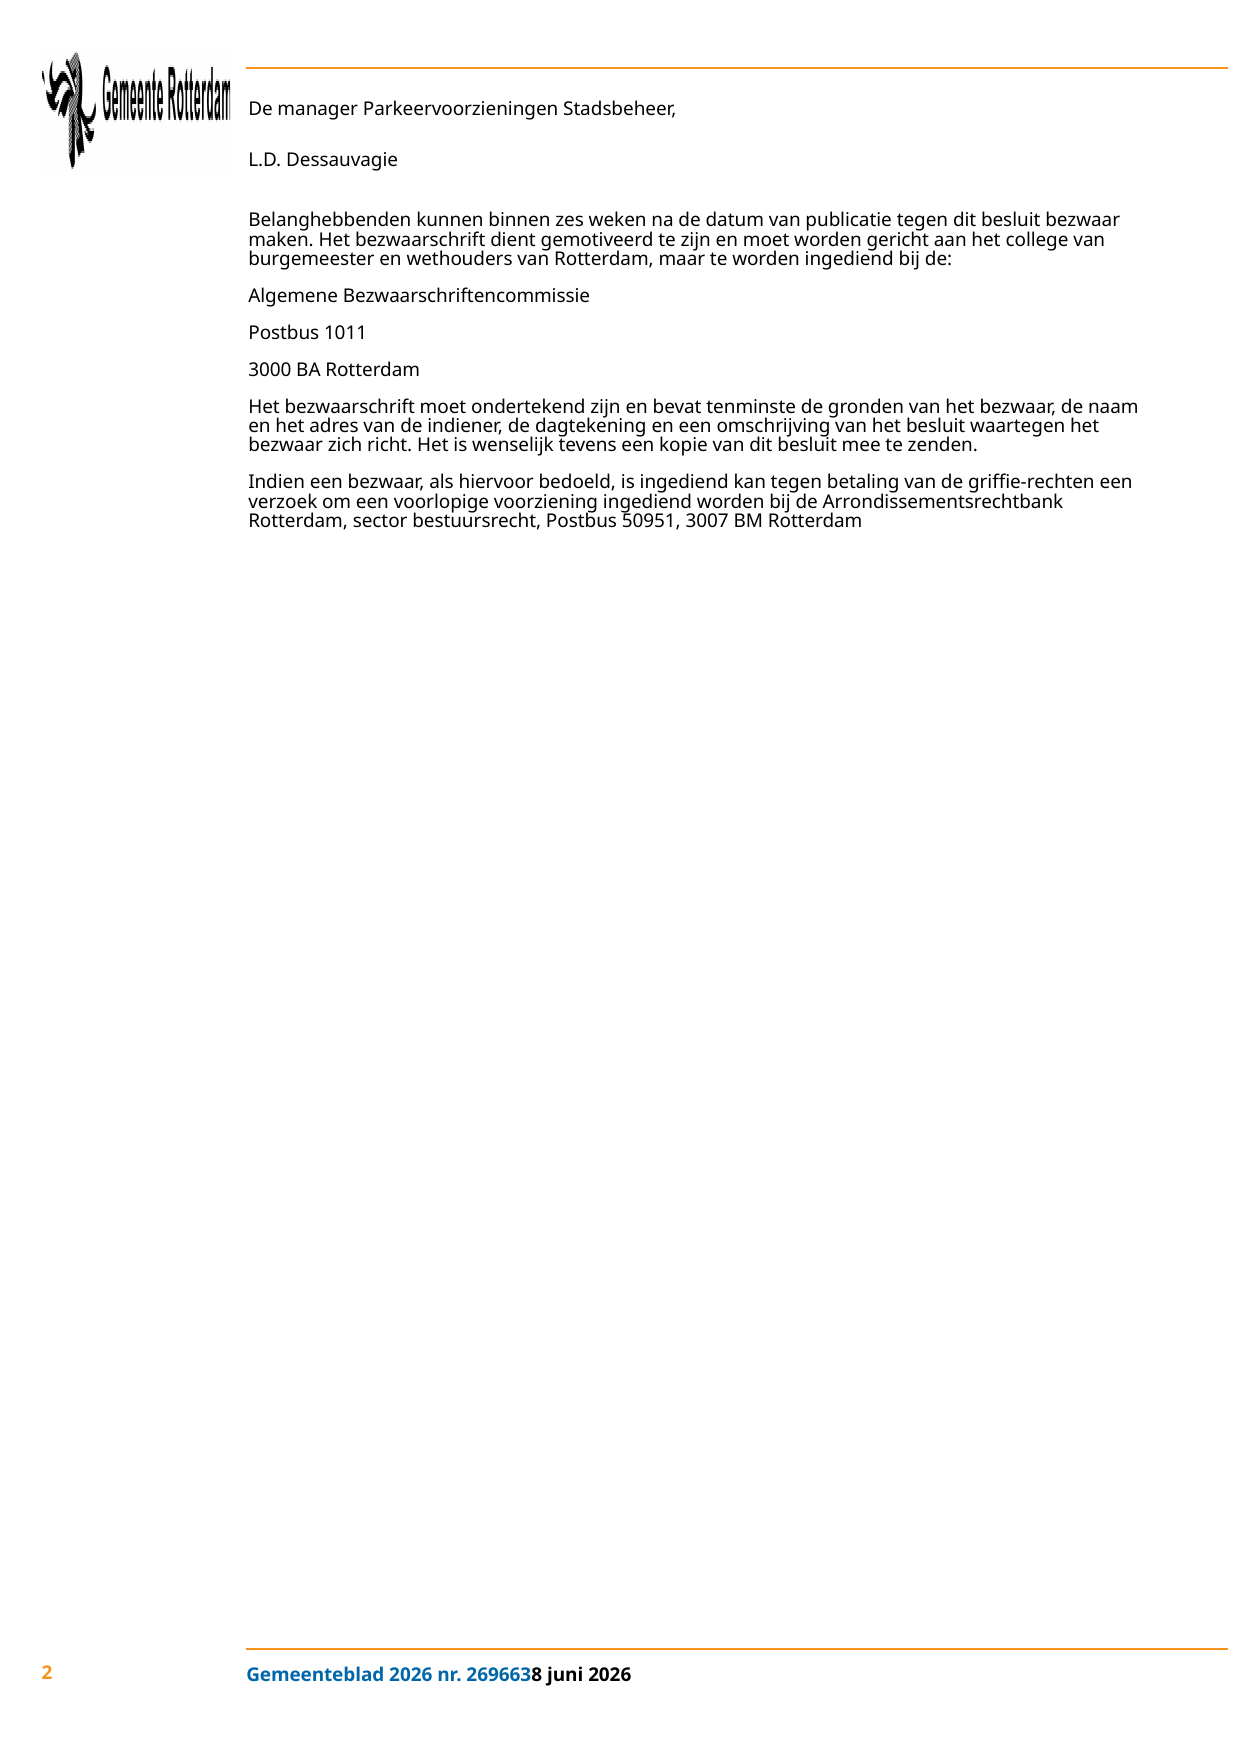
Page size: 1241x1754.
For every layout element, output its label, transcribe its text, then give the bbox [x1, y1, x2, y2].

text Postbus 1011 [248, 324, 1152, 343]
picture [41, 47, 231, 172]
text Algemene Bezwaarschriftencommissie [248, 287, 1152, 306]
text Indien een bezwaar, als hiervoor bedoeld, is ingediend kan tegen betaling van de griffie-rechten een verzoek om een voorlopige voorziening ingediend worden bij de Arrondissementsrechtbank Rotterdam, sector bestuursrecht, Postbus 50951, 3007 BM Rotterdam [248, 473, 1152, 531]
text Het bezwaarschrift moet ondertekend zijn en bevat tenminste de gronden van het bezwaar, de naam en het adres van de indiener, de dagtekening en een omschrijving van het besluit waartegen het bezwaar zich richt. Het is wenselijk tevens een kopie van dit besluit mee te zenden. [248, 398, 1152, 456]
text L.D. Dessauvagie [248, 146, 1152, 172]
text 3000 BA Rotterdam [248, 361, 1152, 380]
text De manager Parkeervoorzieningen Stadsbeheer, [248, 95, 1152, 121]
text Belanghebbenden kunnen binnen zes weken na de datum van publicatie tegen dit besluit bezwaar maken. Het bezwaarschrift dient gemotiveerd te zijn en moet worden gericht aan het college van burgemeester en wethouders van Rotterdam, maar te worden ingediend bij de: [248, 211, 1152, 269]
